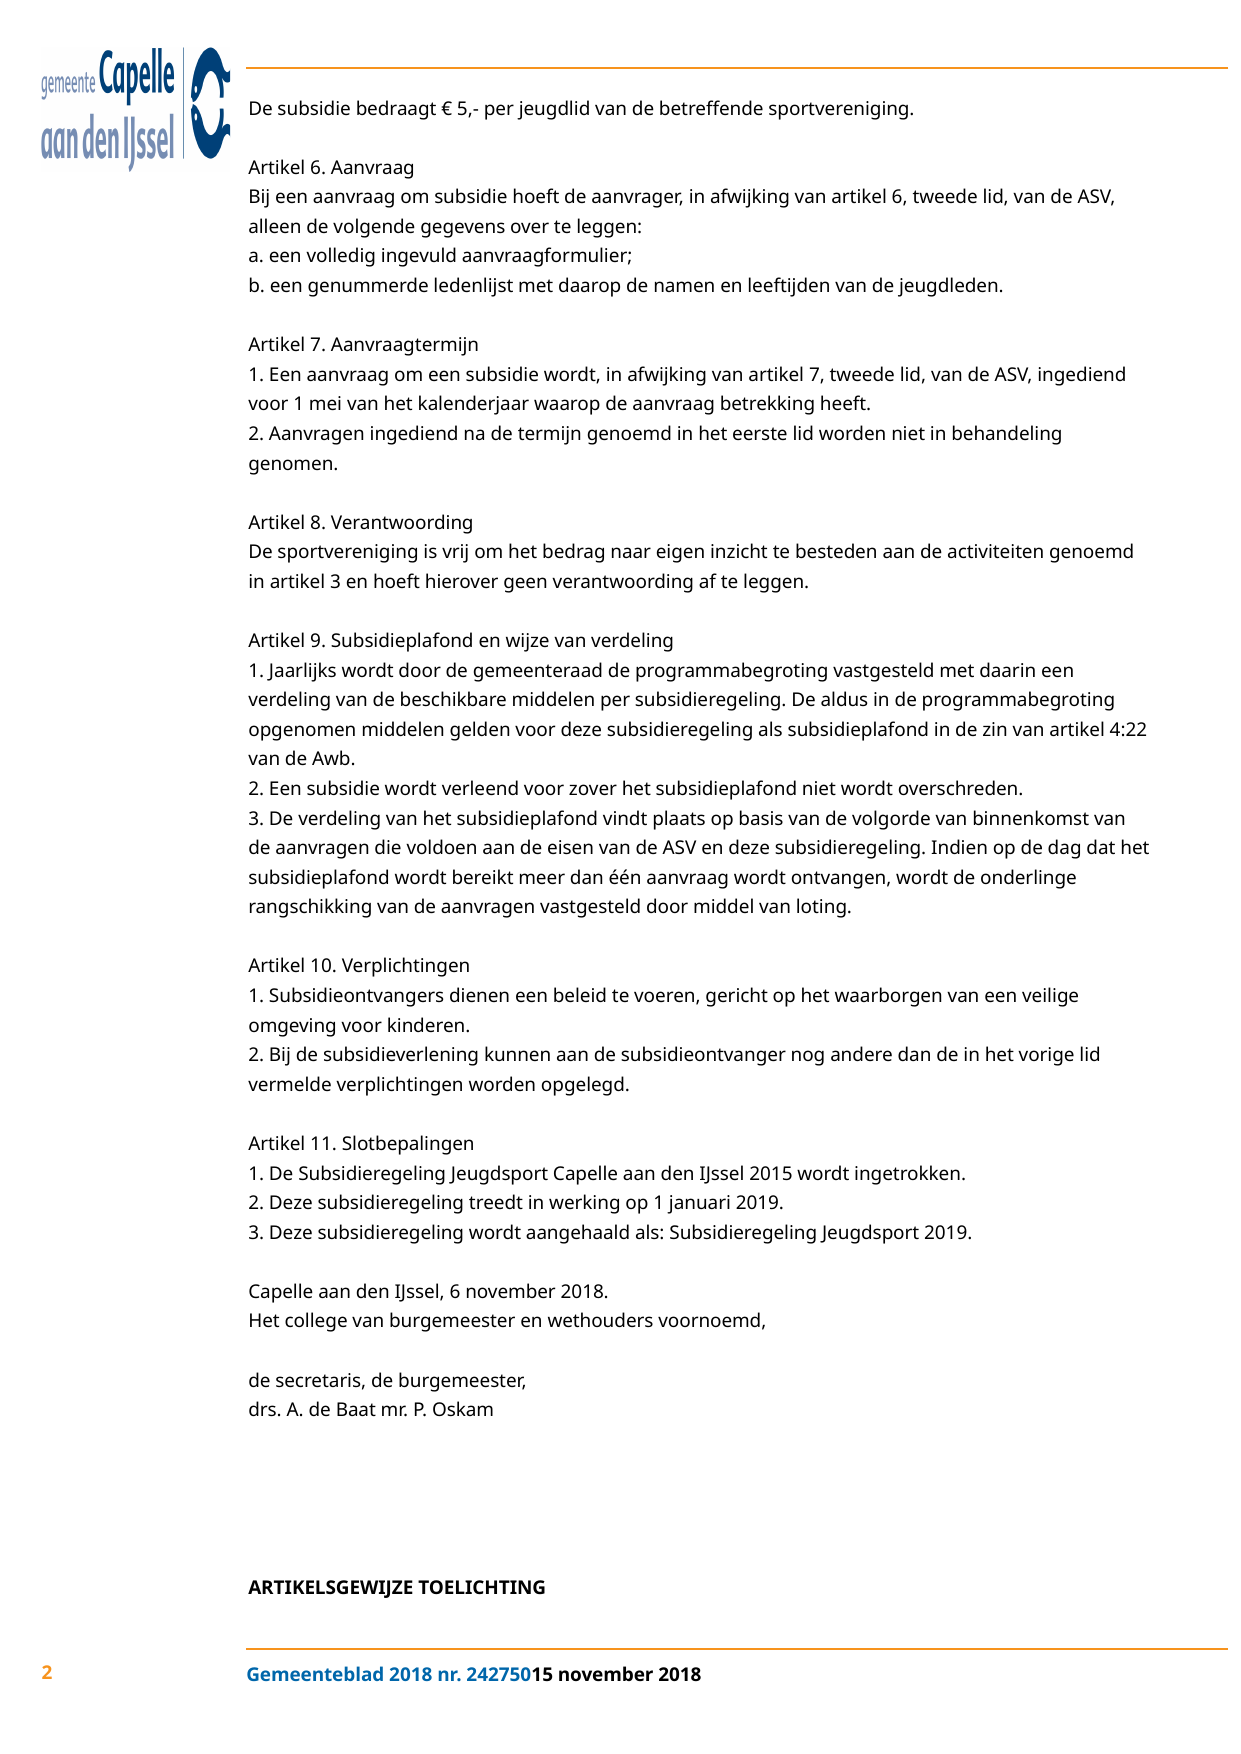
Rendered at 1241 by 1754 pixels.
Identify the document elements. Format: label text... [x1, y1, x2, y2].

text Artikel 8. Verantwoording [248, 509, 1152, 535]
text de secretaris, de burgemeester, [248, 1367, 1152, 1393]
text ARTIKELSGEWIJZE TOELICHTING [248, 1574, 1152, 1600]
text 2. Deze subsidieregeling treedt in werking op 1 januari 2019. [248, 1189, 1152, 1215]
text Artikel 10. Verplichtingen [248, 953, 1152, 978]
text De subsidie bedraagt € 5,- per jeugdlid van de betreffende sportvereniging. [248, 95, 1152, 121]
text Artikel 11. Slotbepalingen [248, 1130, 1152, 1156]
text 3. Deze subsidieregeling wordt aangehaald als: Subsidieregeling Jeugdsport 2019. [248, 1219, 1152, 1245]
text 1. Jaarlijks wordt door de gemeenteraad de programmabegroting vastgesteld met daarin een verdeling van de beschikbare middelen per subsidieregeling. De aldus in de programmabegroting opgenomen middelen gelden voor deze subsidieregeling als subsidieplafond in de zin van artikel 4:22 van de Awb. [248, 657, 1152, 771]
text 3. De verdeling van het subsidieplafond vindt plaats op basis van de volgorde van binnenkomst van de aanvragen die voldoen aan de eisen van de ASV en deze subsidieregeling. Indien op de dag dat het subsidieplafond wordt bereikt meer dan één aanvraag wordt ontvangen, wordt de onderlinge rangschikking van de aanvragen vastgesteld door middel van loting. [248, 805, 1152, 919]
text Bij een aanvraag om subsidie hoeft de aanvrager, in afwijking van artikel 6, tweede lid, van de ASV, alleen de volgende gegevens over te leggen: [248, 183, 1152, 239]
text Artikel 9. Subsidieplafond en wijze van verdeling [248, 627, 1152, 653]
text 2. Aanvragen ingediend na de termijn genoemd in het eerste lid worden niet in behandeling genomen. [248, 420, 1152, 476]
text De sportvereniging is vrij om het bedrag naar eigen inzicht te besteden aan de activiteiten genoemd in artikel 3 en hoeft hierover geen verantwoording af te leggen. [248, 538, 1152, 594]
text b. een genummerde ledenlijst met daarop de namen en leeftijden van de jeugdleden. [248, 272, 1152, 298]
text Capelle aan den IJssel, 6 november 2018. [248, 1278, 1152, 1304]
text drs. A. de Baat mr. P. Oskam [248, 1396, 1152, 1422]
text a. een volledig ingevuld aanvraagformulier; [248, 243, 1152, 268]
text 2. Bij de subsidieverlening kunnen aan de subsidieontvanger nog andere dan de in het vorige lid vermelde verplichtingen worden opgelegd. [248, 1041, 1152, 1097]
text 2. Een subsidie wordt verleend voor zover het subsidieplafond niet wordt overschreden. [248, 775, 1152, 801]
text Artikel 6. Aanvraag [248, 154, 1152, 180]
text Artikel 7. Aanvraagtermijn [248, 331, 1152, 357]
text 1. Een aanvraag om een subsidie wordt, in afwijking van artikel 7, tweede lid, van de ASV, ingediend voor 1 mei van het kalenderjaar waarop de aanvraag betrekking heeft. [248, 361, 1152, 416]
text Het college van burgemeester en wethouders voornoemd, [248, 1308, 1152, 1333]
text 1. Subsidieontvangers dienen een beleid te voeren, gericht op het waarborgen van een veilige omgeving voor kinderen. [248, 982, 1152, 1038]
text 1. De Subsidieregeling Jeugdsport Capelle aan den IJssel 2015 wordt ingetrokken. [248, 1160, 1152, 1186]
picture [41, 47, 231, 172]
